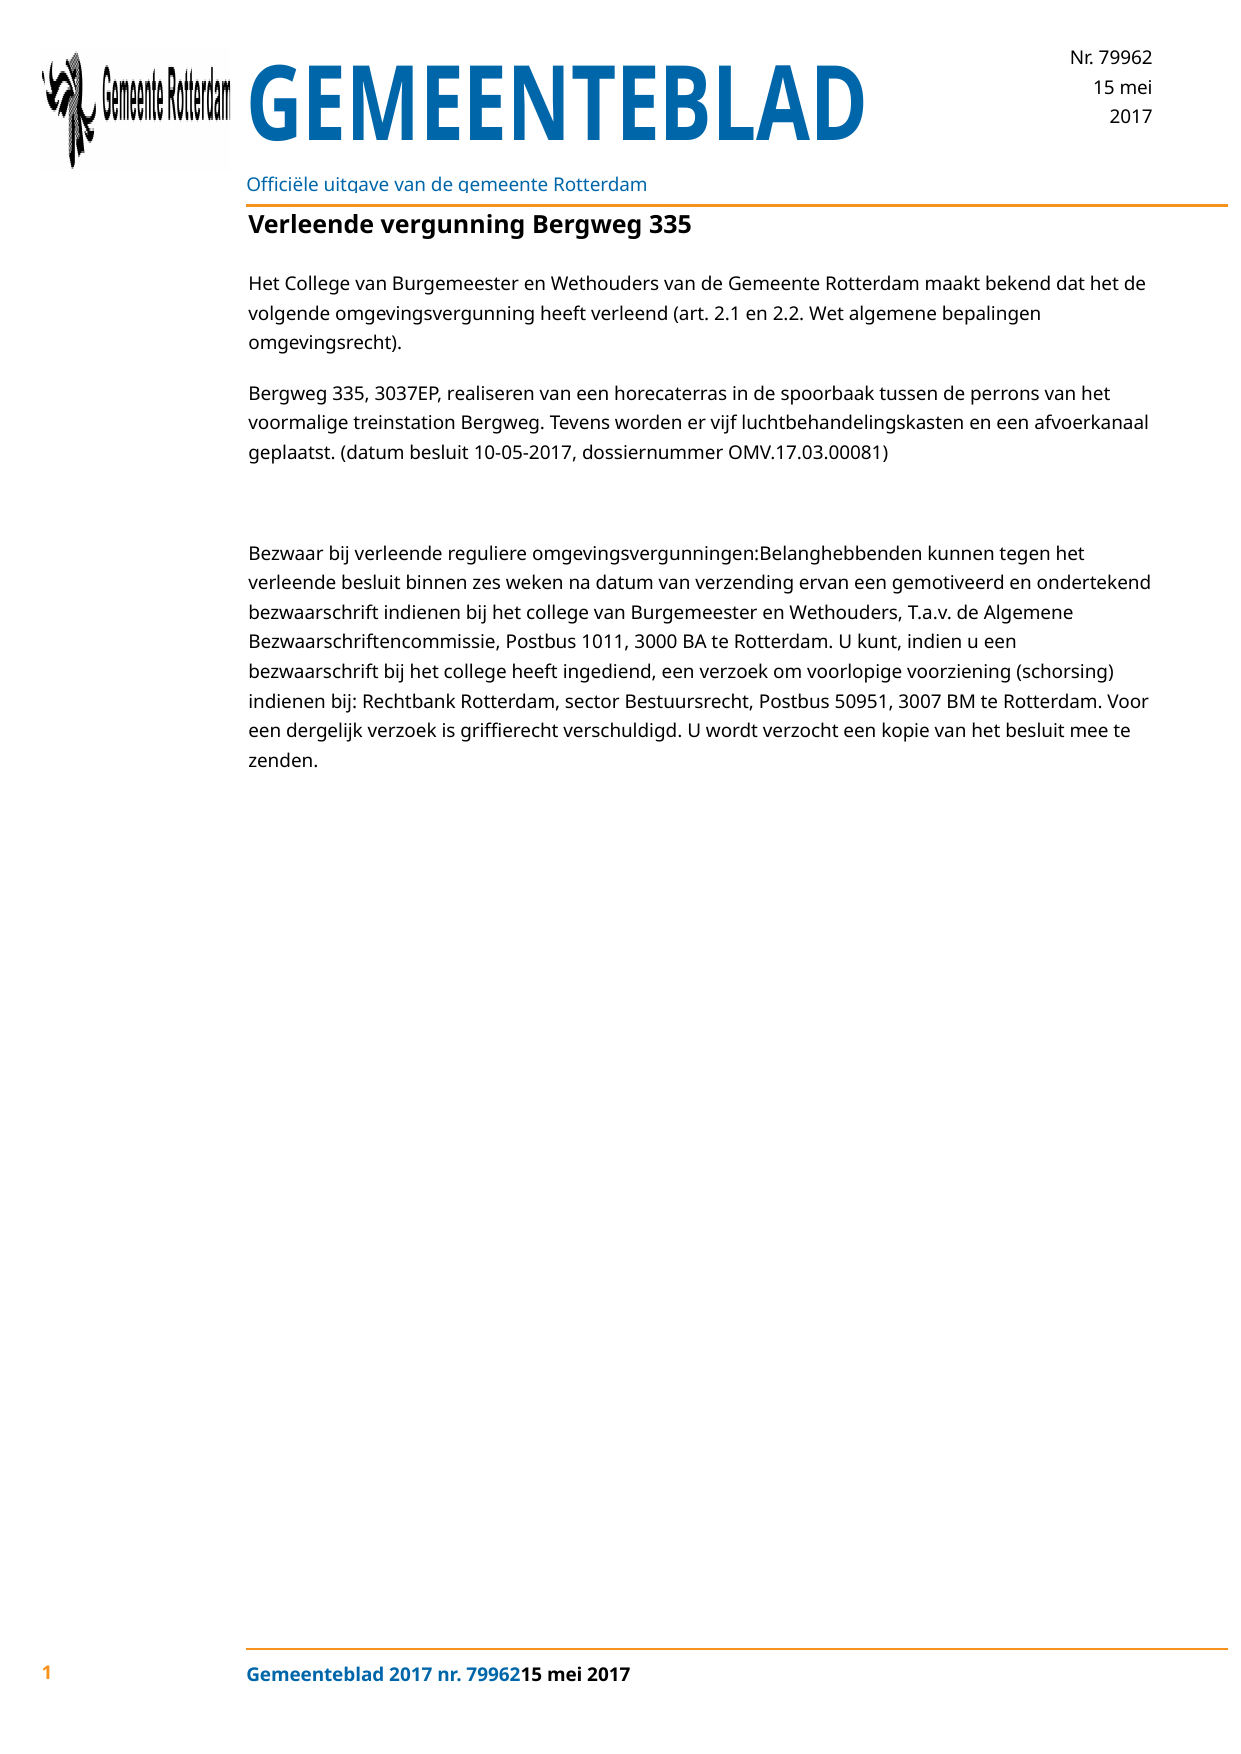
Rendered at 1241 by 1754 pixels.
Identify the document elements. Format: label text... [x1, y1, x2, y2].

picture [41, 47, 231, 172]
text Bergweg 335, 3037EP, realiseren van een horecaterras in de spoorbaak tussen de perrons van het voormalige treinstation Bergweg. Tevens worden er vijf luchtbehandelingskasten en een afvoerkanaal geplaatst. (datum besluit 10-05-2017, dossiernummer OMV.17.03.00081) [248, 380, 1152, 465]
text Bezwaar bij verleende reguliere omgevingsvergunningen:Belanghebbenden kunnen tegen het verleende besluit binnen zes weken na datum van verzending ervan een gemotiveerd en ondertekend bezwaarschrift indienen bij het college van Burgemeester en Wethouders, T.a.v. de Algemene Bezwaarschriftencommissie, Postbus 1011, 3000 BA te Rotterdam. U kunt, indien u een bezwaarschrift bij het college heeft ingediend, een verzoek om voorlopige voorziening (schorsing) indienen bij: Rechtbank Rotterdam, sector Bestuursrecht, Postbus 50951, 3007 BM te Rotterdam. Voor een dergelijk verzoek is griffierecht verschuldigd. U wordt verzocht een kopie van het besluit mee te zenden. [248, 540, 1152, 773]
text Het College van Burgemeester en Wethouders van de Gemeente Rotterdam maakt bekend dat het de volgende omgevingsvergunning heeft verleend (art. 2.1 en 2.2. Wet algemene bepalingen omgevingsrecht). [248, 270, 1152, 355]
text Verleende vergunning Bergweg 335 [248, 207, 1152, 241]
